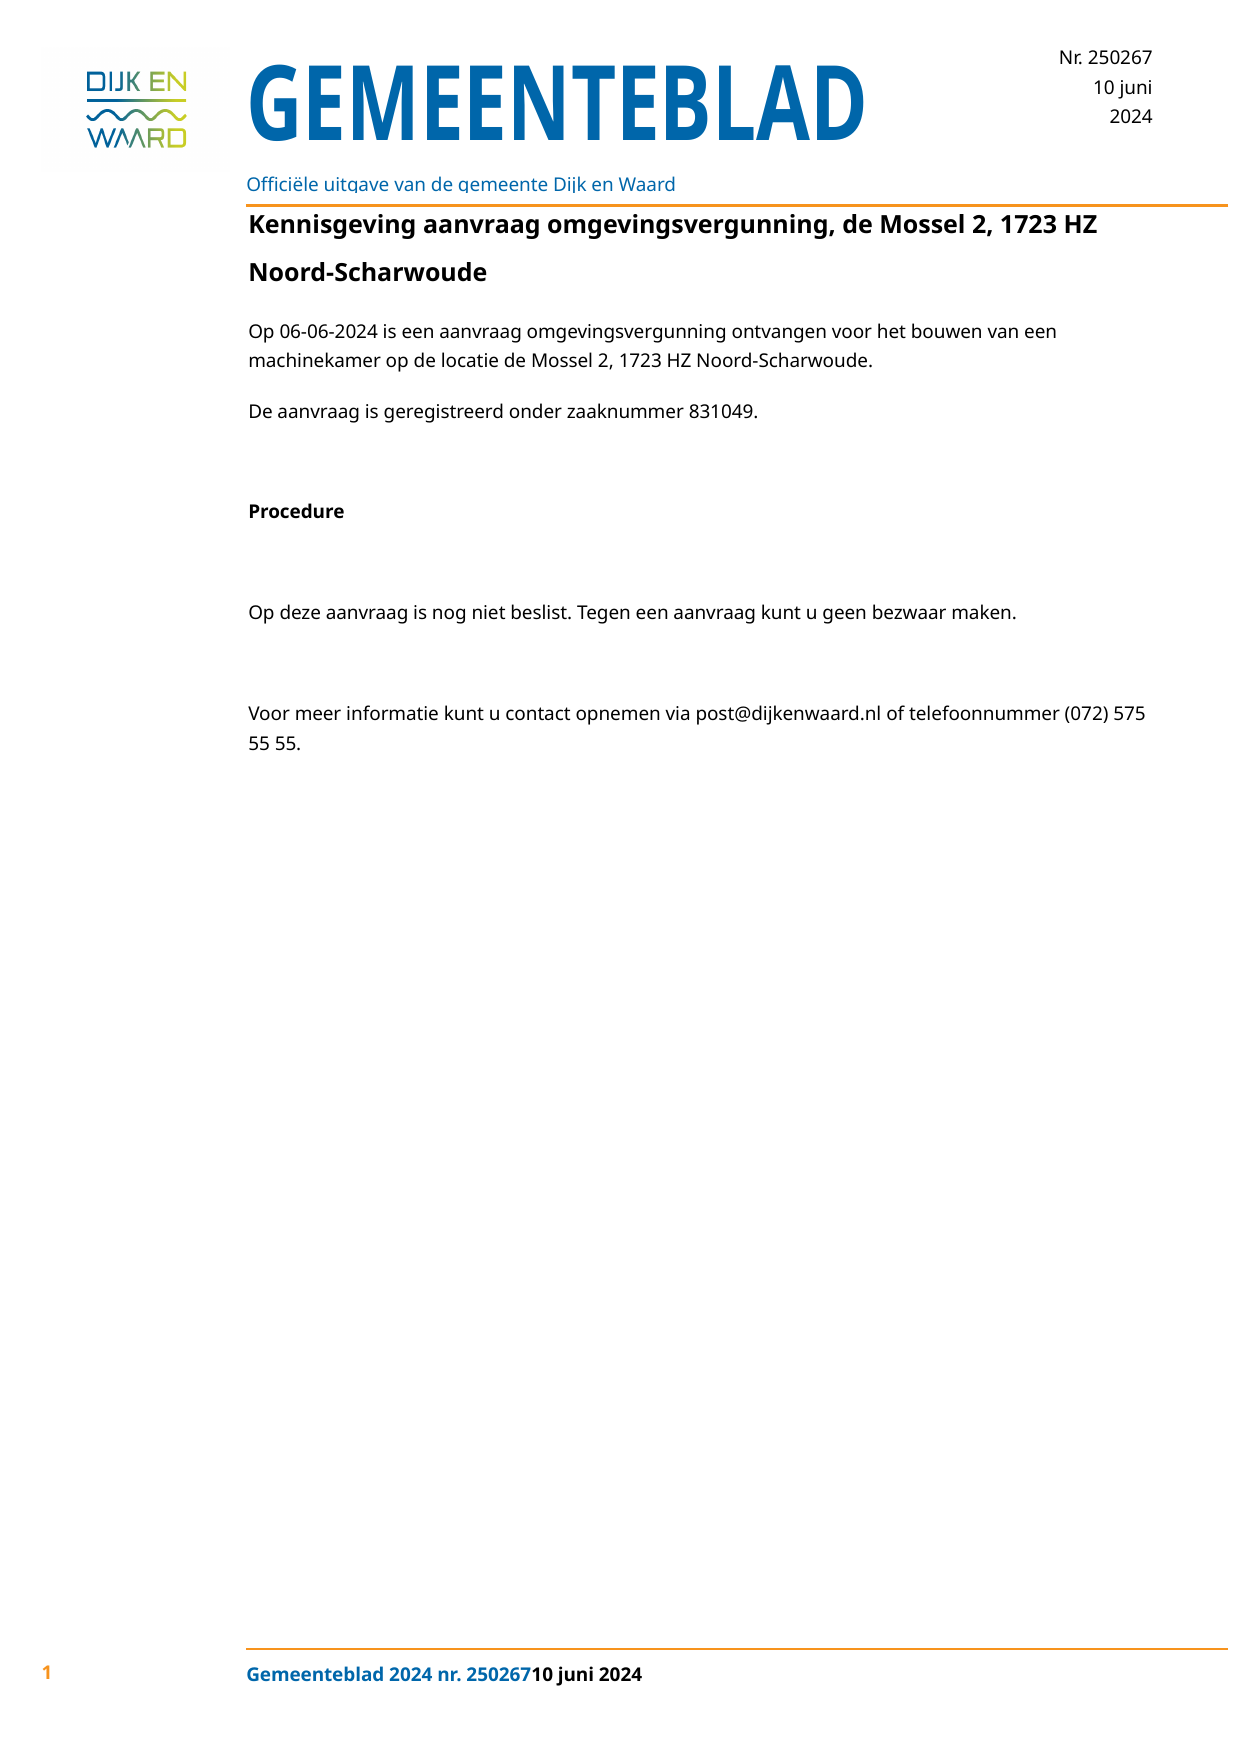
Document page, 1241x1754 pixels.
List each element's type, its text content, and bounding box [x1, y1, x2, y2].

picture [41, 47, 231, 172]
text Procedure [248, 499, 1152, 524]
text Voor meer informatie kunt u contact opnemen via post@dijkenwaard.nl of telefoonnummer (072) 575 55 55. [248, 700, 1152, 756]
text Op deze aanvraag is nog niet beslist. Tegen een aanvraag kunt u geen bezwaar maken. [248, 599, 1152, 625]
text Op 06-06-2024 is een aanvraag omgevingsvergunning ontvangen voor het bouwen van een machinekamer op de locatie de Mossel 2, 1723 HZ Noord-Scharwoude. [248, 318, 1152, 373]
text Kennisgeving aanvraag omgevingsvergunning, de Mossel 2, 1723 HZ Noord-Scharwoude [248, 207, 1152, 288]
text De aanvraag is geregistreerd onder zaaknummer 831049. [248, 398, 1152, 424]
